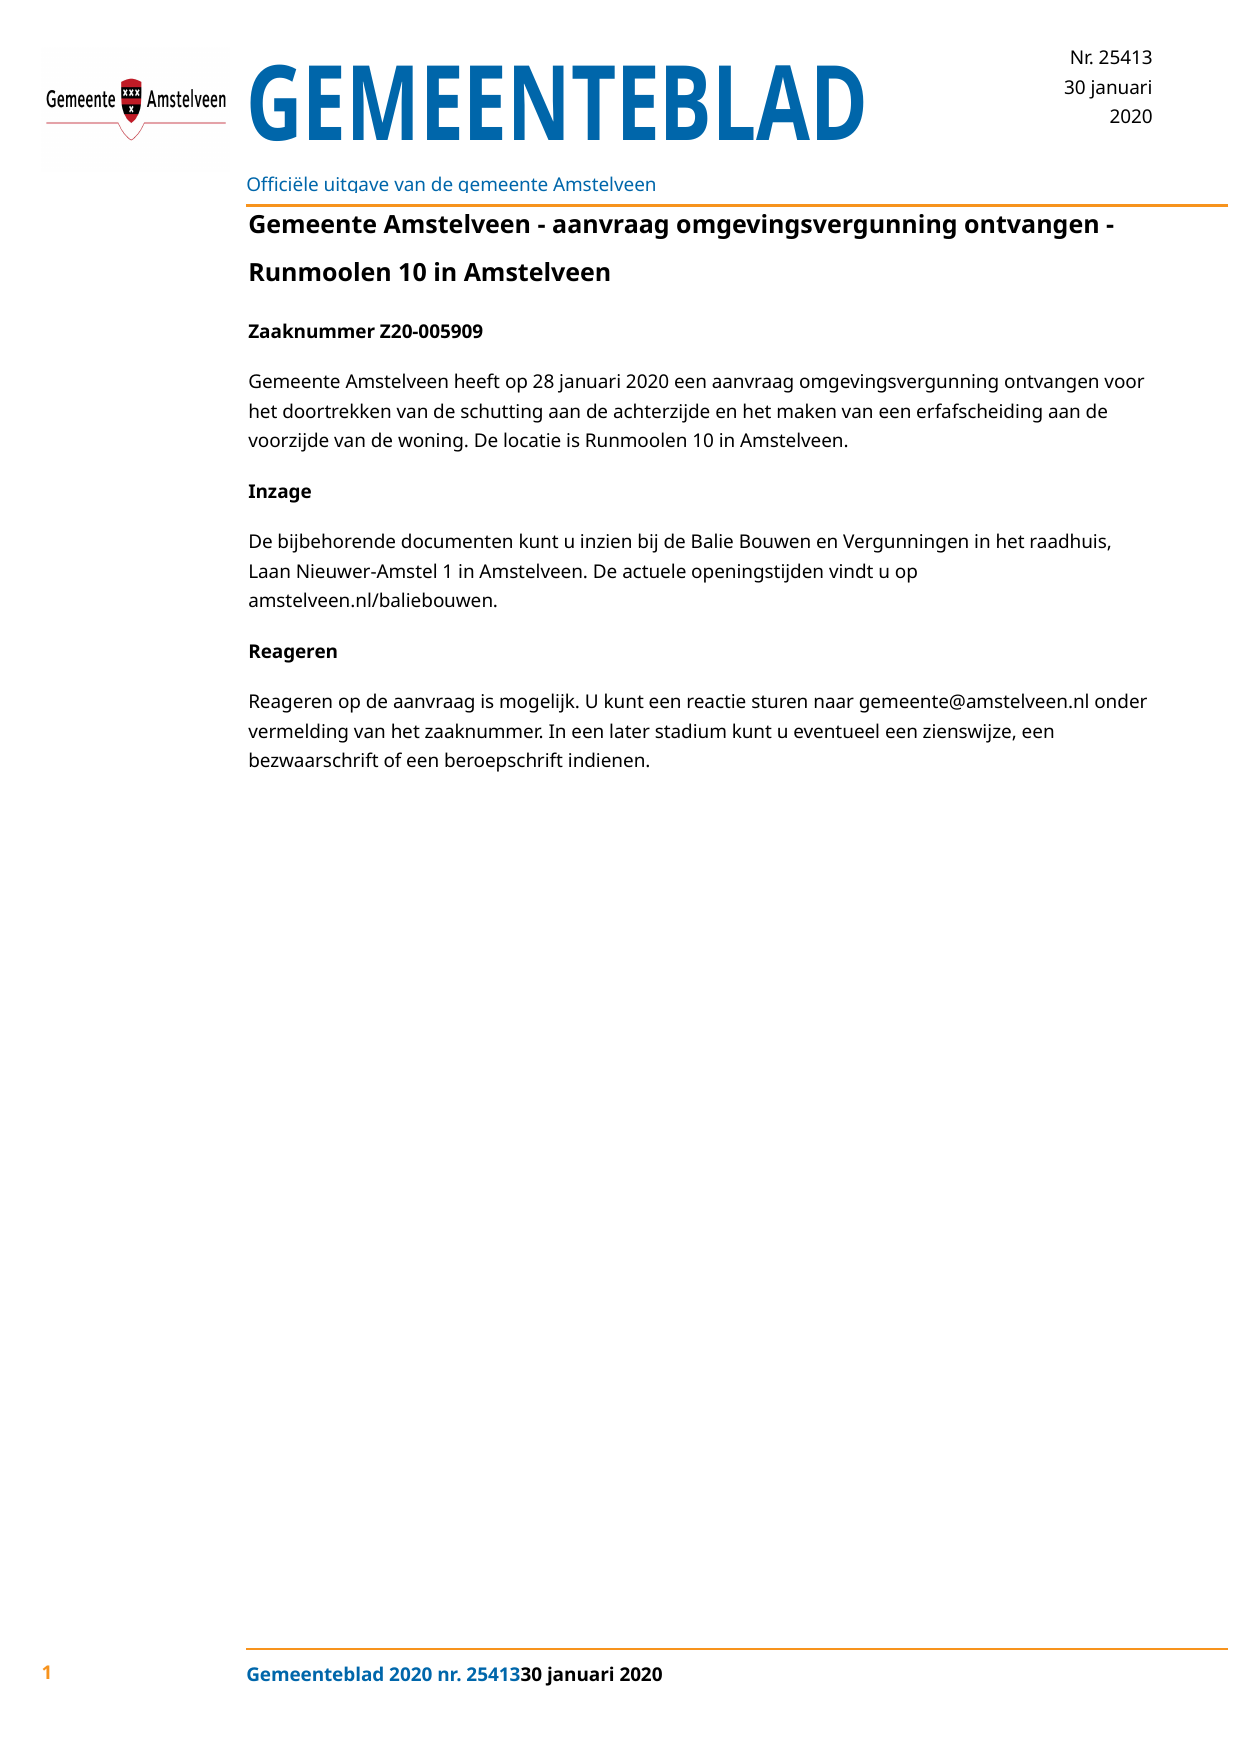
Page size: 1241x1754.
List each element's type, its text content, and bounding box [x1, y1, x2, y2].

text Gemeente Amstelveen heeft op 28 januari 2020 een aanvraag omgevingsvergunning ontvangen voor het doortrekken van de schutting aan de achterzijde en het maken van een erfafscheiding aan de voorzijde van de woning. De locatie is Runmoolen 10 in Amstelveen. [248, 368, 1152, 453]
text Inzage [248, 478, 1152, 504]
text Reageren op de aanvraag is mogelijk. U kunt een reactie sturen naar gemeente@amstelveen.nl onder vermelding van het zaaknummer. In een later stadium kunt u eventueel een zienswijze, een bezwaarschrift of een beroepschrift indienen. [248, 688, 1152, 773]
picture [41, 47, 231, 172]
text Zaaknummer Z20-005909 [248, 318, 1152, 344]
text Reageren [248, 638, 1152, 664]
text De bijbehorende documenten kunt u inzien bij de Balie Bouwen en Vergunningen in het raadhuis, Laan Nieuwer-Amstel 1 in Amstelveen. De actuele openingstijden vindt u op amstelveen.nl/baliebouwen. [248, 528, 1152, 613]
text Gemeente Amstelveen - aanvraag omgevingsvergunning ontvangen - Runmoolen 10 in Amstelveen [248, 207, 1152, 288]
